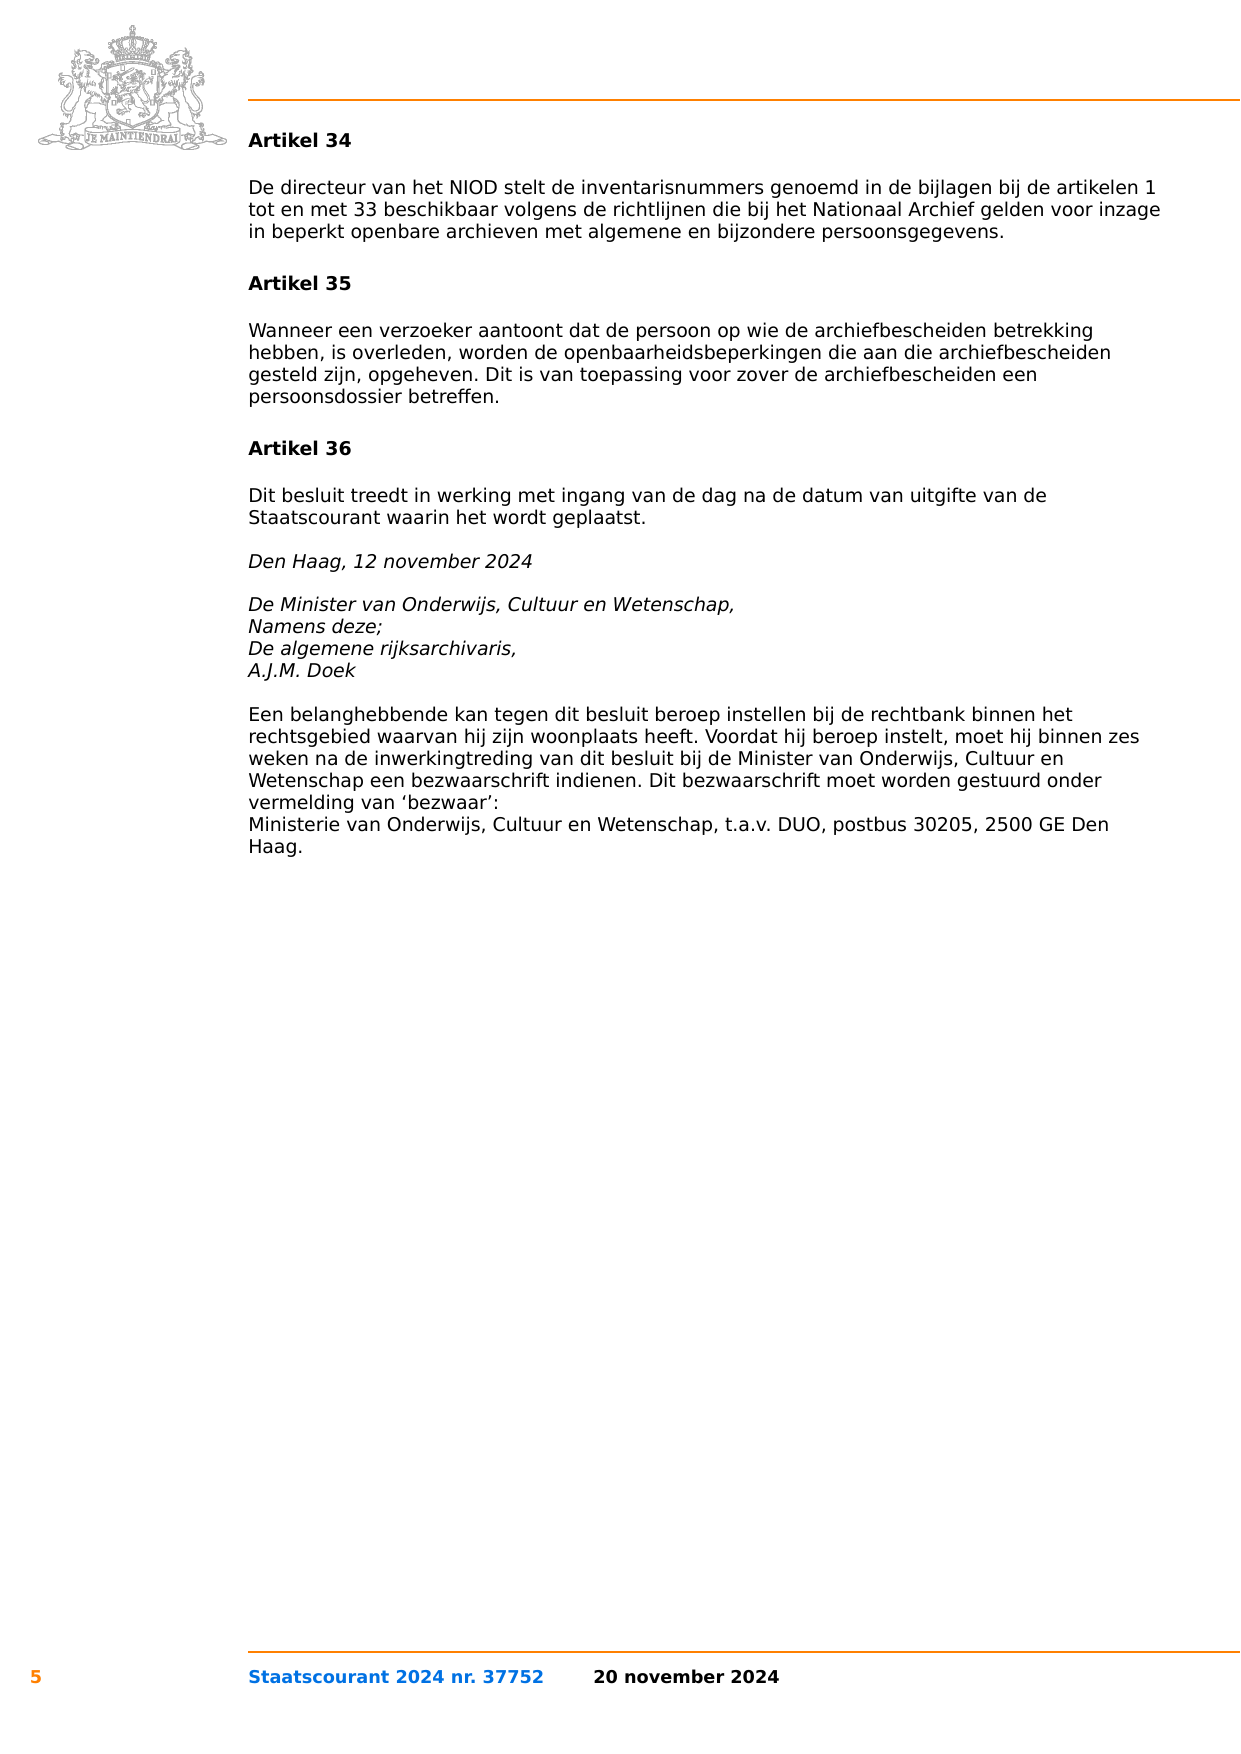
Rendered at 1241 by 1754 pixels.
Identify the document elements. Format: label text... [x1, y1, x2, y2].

subtitle Artikel 34 [248, 130, 1163, 152]
subtitle Artikel 35 [248, 273, 1163, 295]
text Den Haag, 12 november 2024 [248, 551, 1163, 572]
text De Minister van Onderwijs, Cultuur en Wetenschap, Namens deze; De algemene rijksarchivaris, A.J.M. Doek [248, 594, 1163, 682]
text De directeur van het NIOD stelt de inventarisnummers genoemd in de bijlagen bij de artikelen 1 tot en met 33 beschikbaar volgens de richtlijnen die bij het Nationaal Archief gelden voor inzage in beperkt openbare archieven met algemene en bijzondere persoonsgegevens. [248, 177, 1163, 243]
picture [38, 25, 227, 150]
text Ministerie van Onderwijs, Cultuur en Wetenschap, t.a.v. DUO, postbus 30205, 2500 GE Den Haag. [248, 814, 1163, 858]
subtitle Artikel 36 [248, 438, 1163, 460]
text Dit besluit treedt in werking met ingang van de dag na de datum van uitgifte van de Staatscourant waarin het wordt geplaatst. [248, 485, 1163, 529]
text Een belanghebbende kan tegen dit besluit beroep instellen bij de rechtbank binnen het rechtsgebied waarvan hij zijn woonplaats heeft. Voordat hij beroep instelt, moet hij binnen zes weken na de inwerkingtreding van dit besluit bij de Minister van Onderwijs, Cultuur en Wetenschap een bezwaarschrift indienen. Dit bezwaarschrift moet worden gestuurd onder vermelding van ‘bezwaar’: [248, 704, 1163, 814]
text Wanneer een verzoeker aantoont dat de persoon op wie de archiefbescheiden betrekking hebben, is overleden, worden de openbaarheidsbeperkingen die aan die archiefbescheiden gesteld zijn, opgeheven. Dit is van toepassing voor zover de archiefbescheiden een persoonsdossier betreffen. [248, 320, 1163, 408]
